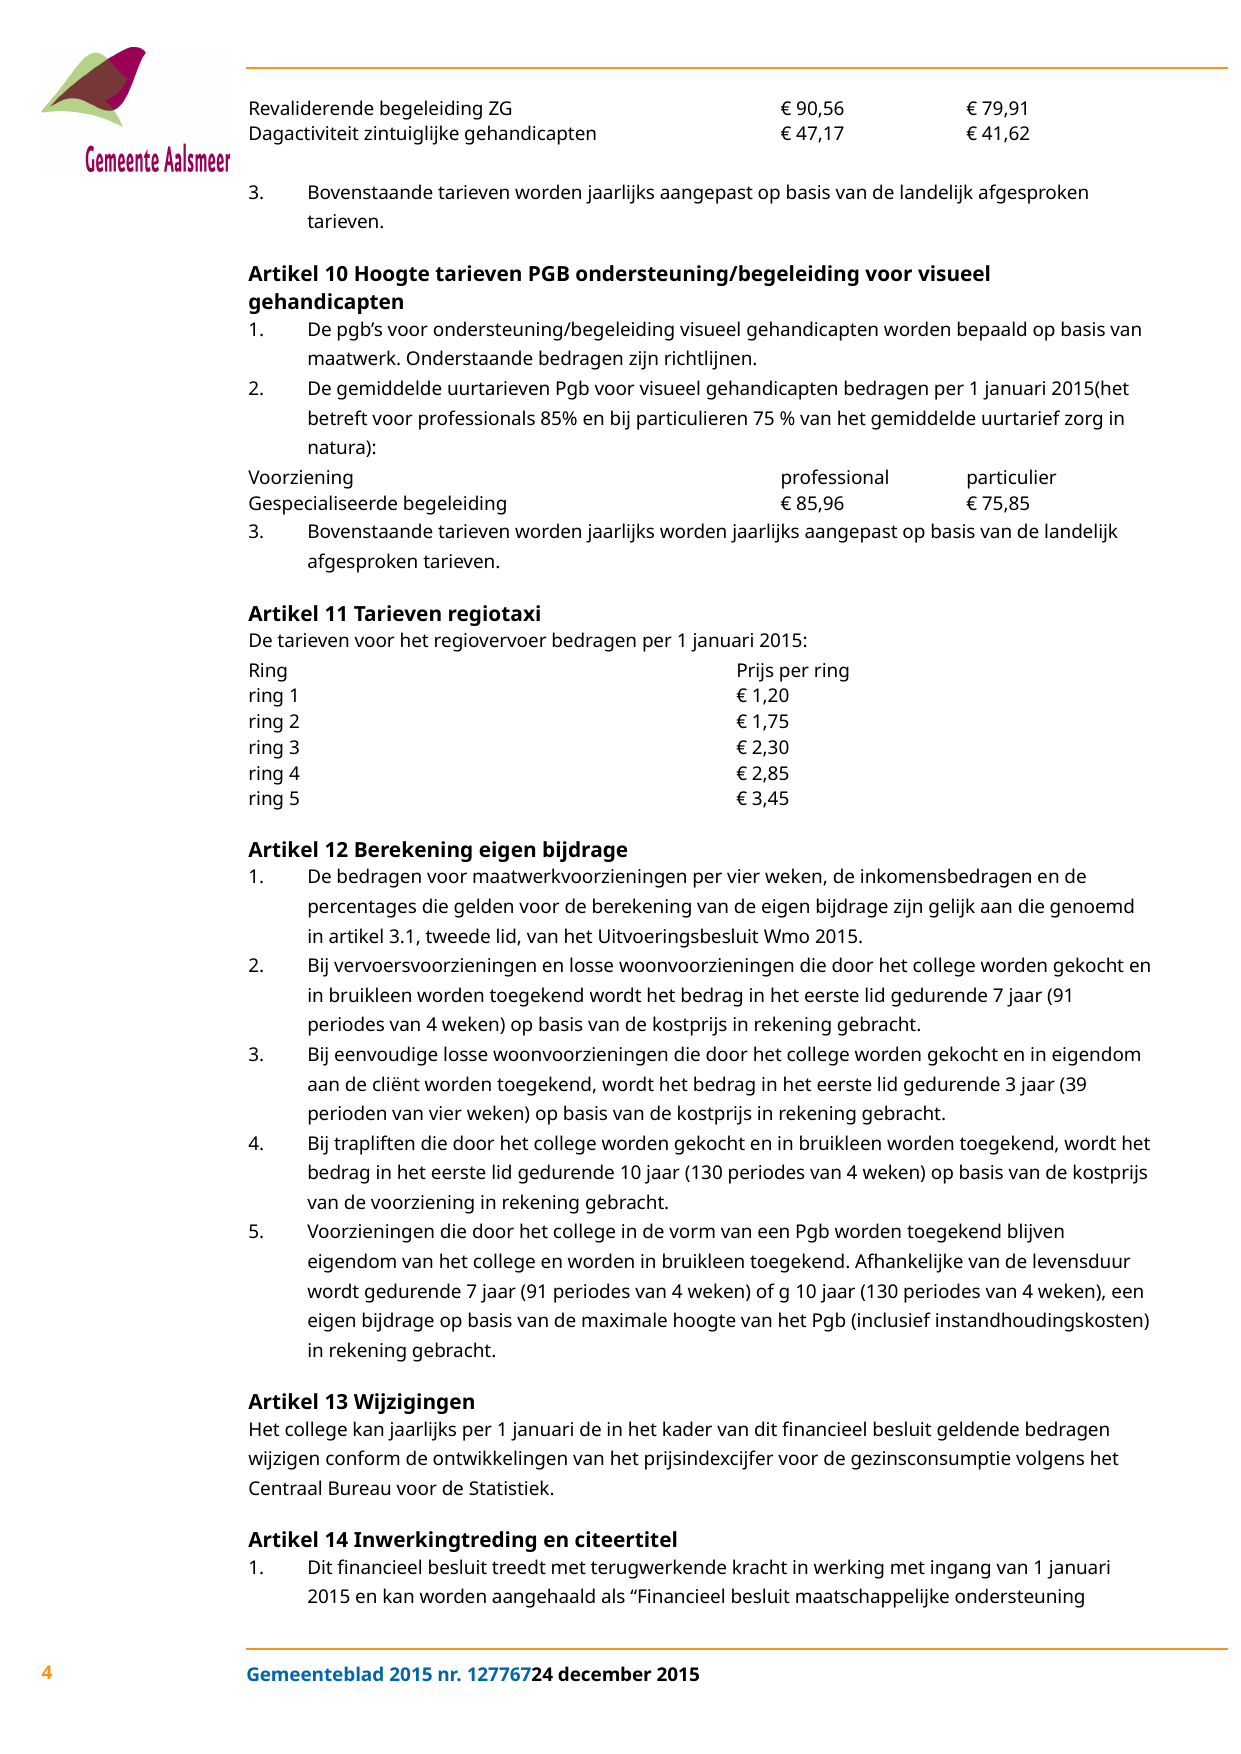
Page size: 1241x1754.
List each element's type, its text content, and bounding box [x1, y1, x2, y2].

text Artikel 10 Hoogte tarieven PGB ondersteuning/begeleiding voor visueel gehandicapten [248, 259, 1152, 316]
table_cell ring 5 [248, 785, 736, 811]
list Bij trapliften die door het college worden gekocht en in bruikleen worden toegekend, wordt het bedrag in het eerste lid gedurende 10 jaar (130 periodes van 4 weken) op basis van de kostprijs van de voorziening in rekening gebracht. [248, 1130, 1152, 1215]
table_header Voorziening [248, 464, 780, 490]
table_header Prijs per ring [736, 657, 1152, 682]
table_cell ring 2 [248, 708, 736, 734]
table_cell € 41,62 [966, 121, 1152, 146]
table_cell € 3,45 [736, 785, 1152, 811]
text Artikel 12 Berekening eigen bijdrage [248, 835, 1152, 864]
list Bij eenvoudige losse woonvoorzieningen die door het college worden gekocht en in eigendom aan de cliënt worden toegekend, wordt het bedrag in het eerste lid gedurende 3 jaar (39 perioden van vier weken) op basis van de kostprijs in rekening gebracht. [248, 1041, 1152, 1126]
list De gemiddelde uurtarieven Pgb voor visueel gehandicapten bedragen per 1 januari 2015(het betreft voor professionals 85% en bij particulieren 75 % van het gemiddelde uurtarief zorg in natura): [248, 375, 1152, 460]
text Artikel 13 Wijzigingen [248, 1387, 1152, 1416]
list Bovenstaande tarieven worden jaarlijks worden jaarlijks aangepast op basis van de landelijk afgesproken tarieven. [248, 519, 1152, 574]
text Artikel 11 Tarieven regiotaxi [248, 599, 1152, 627]
table_cell Revaliderende begeleiding ZG [248, 95, 780, 121]
table_cell € 85,96 [780, 490, 966, 515]
table_cell € 75,85 [966, 490, 1152, 515]
text Het college kan jaarlijks per 1 januari de in het kader van dit financieel besluit geldende bedragen wijzigen conform de ontwikkelingen van het prijsindexcijfer voor de gezinsconsumptie volgens het Centraal Bureau voor de Statistiek. [248, 1416, 1152, 1501]
list De pgb’s voor ondersteuning/begeleiding visueel gehandicapten worden bepaald op basis van maatwerk. Onderstaande bedragen zijn richtlijnen. [248, 316, 1152, 371]
table_header professional [780, 464, 966, 490]
table_cell ring 4 [248, 760, 736, 785]
table_cell Dagactiviteit zintuiglijke gehandicapten [248, 121, 780, 146]
table_cell € 1,75 [736, 708, 1152, 734]
text De tarieven voor het regiovervoer bedragen per 1 januari 2015: [248, 627, 1152, 653]
table_cell € 90,56 [780, 95, 966, 121]
picture [41, 47, 231, 172]
table_cell Gespecialiseerde begeleiding [248, 490, 780, 515]
table_cell € 1,20 [736, 683, 1152, 708]
table_header Ring [248, 657, 736, 682]
list De bedragen voor maatwerkvoorzieningen per vier weken, de inkomensbedragen en de percentages die gelden voor de berekening van de eigen bijdrage zijn gelijk aan die genoemd in artikel 3.1, tweede lid, van het Uitvoeringsbesluit Wmo 2015. [248, 864, 1152, 948]
table_cell ring 1 [248, 683, 736, 708]
table_header particulier [966, 464, 1152, 490]
list Dit financieel besluit treedt met terugwerkende kracht in werking met ingang van 1 januari 2015 en kan worden aangehaald als “Financieel besluit maatschappelijke ondersteuning [248, 1554, 1152, 1609]
table_cell € 2,85 [736, 760, 1152, 785]
list Bovenstaande tarieven worden jaarlijks aangepast op basis van de landelijk afgesproken tarieven. [248, 179, 1152, 234]
list Voorzieningen die door het college in de vorm van een Pgb worden toegekend blijven eigendom van het college en worden in bruikleen toegekend. Afhankelijke van de levensduur wordt gedurende 7 jaar (91 periodes van 4 weken) of g 10 jaar (130 periodes van 4 weken), een eigen bijdrage op basis van de maximale hoogte van het Pgb (inclusief instandhoudingskosten) in rekening gebracht. [248, 1219, 1152, 1363]
table_cell € 47,17 [780, 121, 966, 146]
table_cell ring 3 [248, 734, 736, 760]
list Bij vervoersvoorzieningen en losse woonvoorzieningen die door het college worden gekocht en in bruikleen worden toegekend wordt het bedrag in het eerste lid gedurende 7 jaar (91 periodes van 4 weken) op basis van de kostprijs in rekening gebracht. [248, 952, 1152, 1037]
table_cell € 79,91 [966, 95, 1152, 121]
text Artikel 14 Inwerkingtreding en citeertitel [248, 1525, 1152, 1554]
table_cell € 2,30 [736, 734, 1152, 760]
